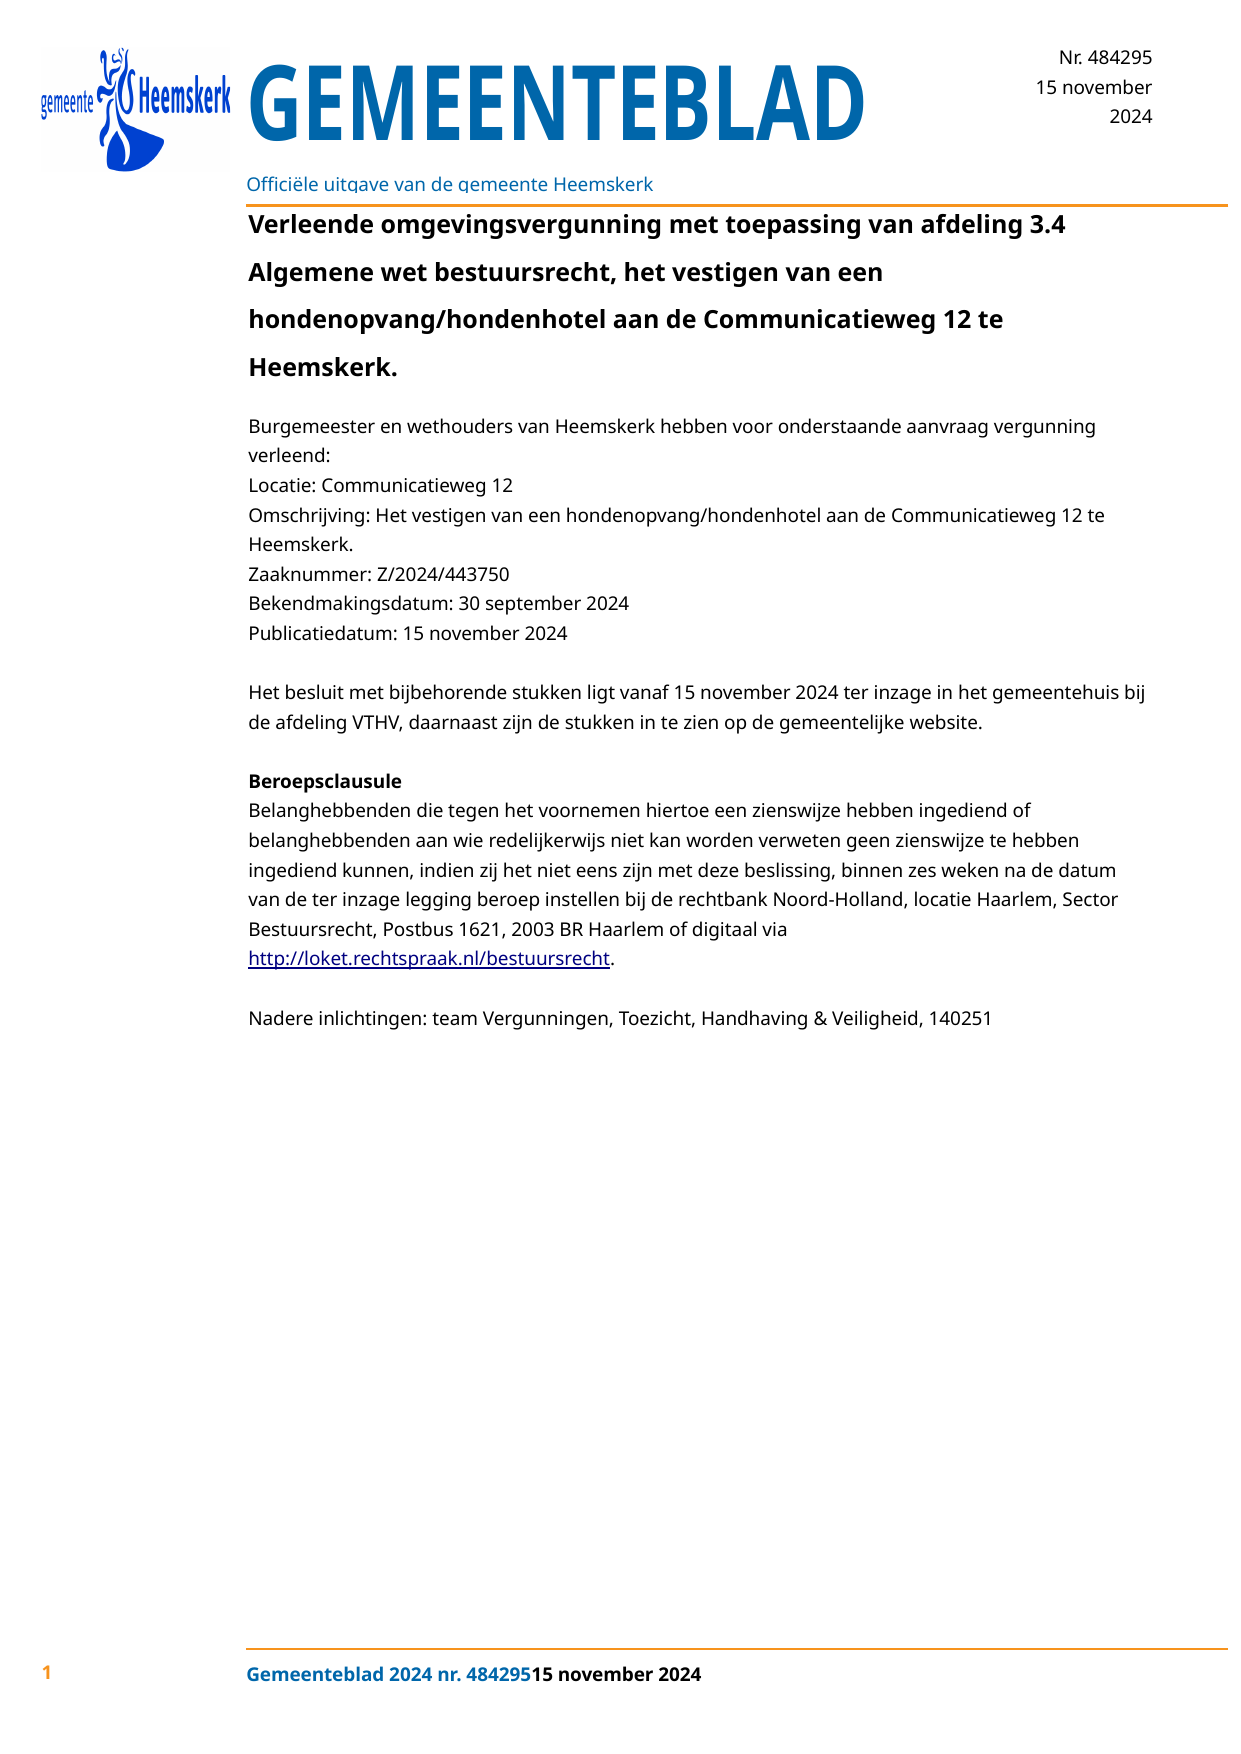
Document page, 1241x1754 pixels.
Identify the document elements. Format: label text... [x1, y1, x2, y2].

text Belanghebbenden die tegen het voornemen hiertoe een zienswijze hebben ingediend of belanghebbenden aan wie redelijkerwijs niet kan worden verweten geen zienswijze te hebben ingediend kunnen, indien zij het niet eens zijn met deze beslissing, binnen zes weken na de datum van de ter inzage legging beroep instellen bij de rechtbank Noord-Holland, locatie Haarlem, Sector Bestuursrecht, Postbus 1621, 2003 BR Haarlem of digitaal via http://loket.rechtspraak.nl/bestuursrecht. [248, 798, 1152, 971]
text Nadere inlichtingen: team Vergunningen, Toezicht, Handhaving & Veiligheid, 140251 [248, 1005, 1152, 1031]
text Zaaknummer: Z/2024/443750 [248, 561, 1152, 587]
text Verleende omgevingsvergunning met toepassing van afdeling 3.4 Algemene wet bestuursrecht, het vestigen van een hondenopvang/hondenhotel aan de Communicatieweg 12 te Heemskerk. [248, 207, 1152, 384]
text Omschrijving: Het vestigen van een hondenopvang/hondenhotel aan de Communicatieweg 12 te Heemskerk. [248, 502, 1152, 557]
text Locatie: Communicatieweg 12 [248, 472, 1152, 498]
text Publicatiedatum: 15 november 2024 [248, 620, 1152, 646]
picture [41, 47, 231, 172]
text Bekendmakingsdatum: 30 september 2024 [248, 591, 1152, 616]
text Burgemeester en wethouders van Heemskerk hebben voor onderstaande aanvraag vergunning verleend: [248, 413, 1152, 468]
text Het besluit met bijbehorende stukken ligt vanaf 15 november 2024 ter inzage in het gemeentehuis bij de afdeling VTHV, daarnaast zijn de stukken in te zien op de gemeentelijke website. [248, 679, 1152, 735]
text Beroepsclausule [248, 768, 1152, 794]
